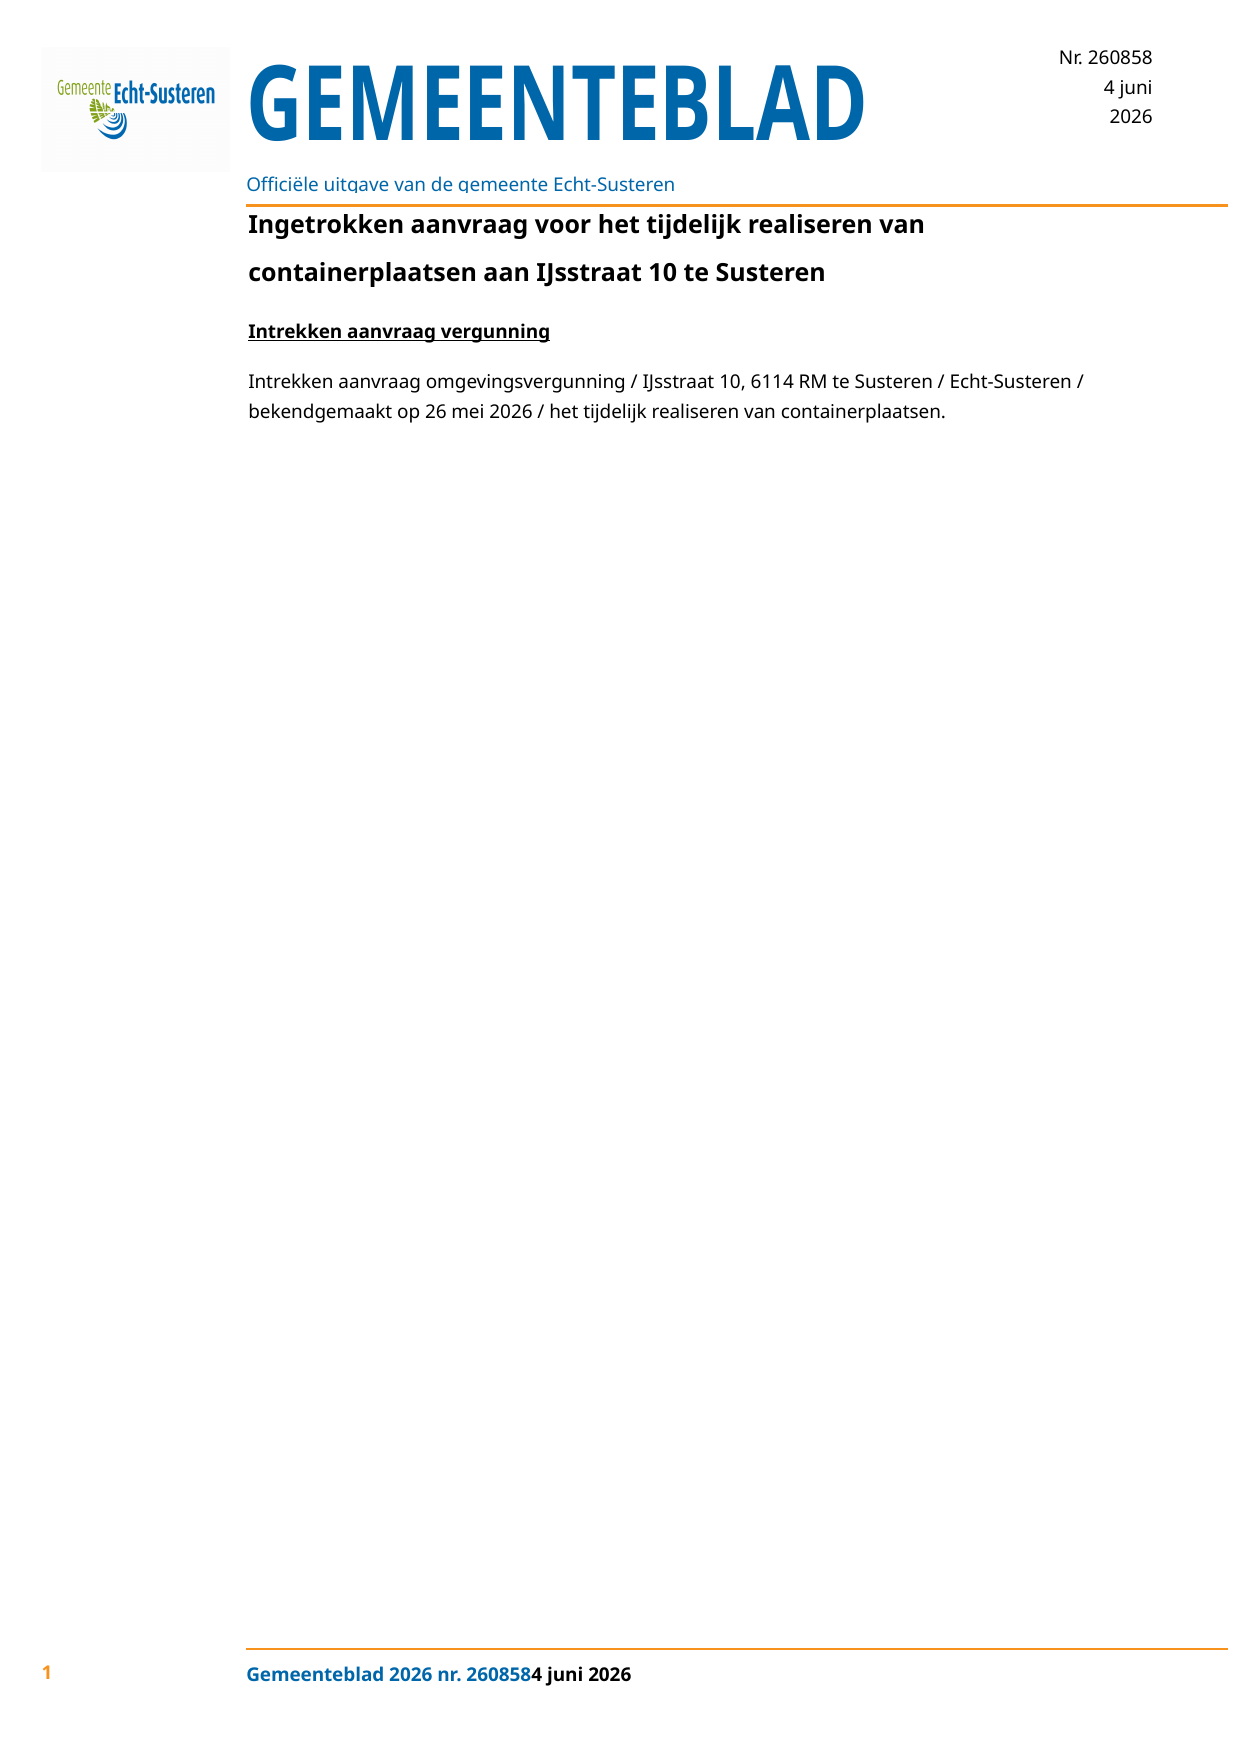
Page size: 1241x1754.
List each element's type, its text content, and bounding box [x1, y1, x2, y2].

text Intrekken aanvraag vergunning [248, 318, 1152, 344]
text Ingetrokken aanvraag voor het tijdelijk realiseren van containerplaatsen aan IJsstraat 10 te Susteren [248, 207, 1152, 288]
picture [41, 47, 231, 172]
text Intrekken aanvraag omgevingsvergunning / IJsstraat 10, 6114 RM te Susteren / Echt-Susteren / bekendgemaakt op 26 mei 2026 / het tijdelijk realiseren van containerplaatsen. [248, 368, 1152, 424]
